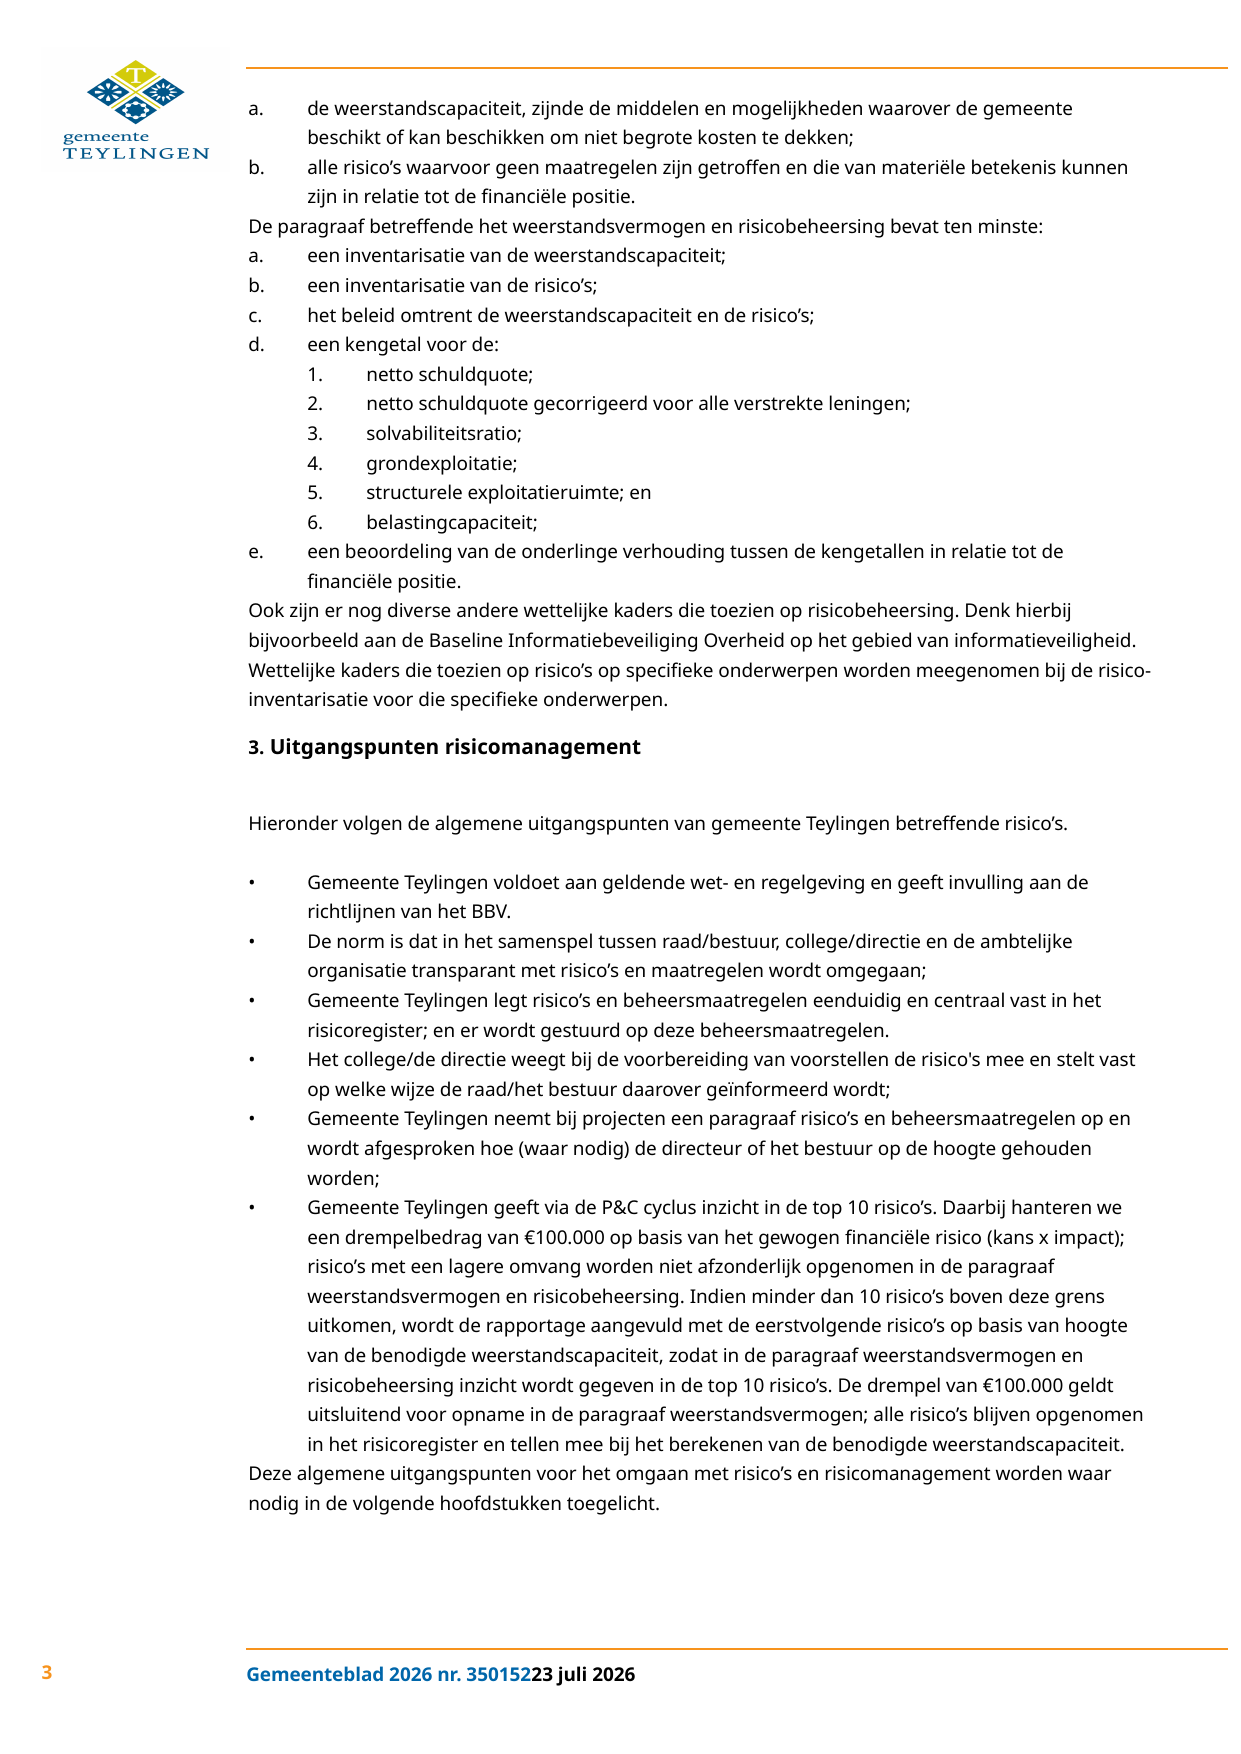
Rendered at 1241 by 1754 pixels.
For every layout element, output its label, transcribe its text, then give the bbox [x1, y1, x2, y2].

list solvabiliteitsratio; [307, 420, 1152, 446]
picture [41, 47, 231, 172]
list netto schuldquote gecorrigeerd voor alle verstrekte leningen; [307, 391, 1152, 416]
list grondexploitatie; [307, 450, 1152, 476]
text Ook zijn er nog diverse andere wettelijke kaders die toezien op risicobeheersing. Denk hierbij bijvoorbeeld aan de Baseline Informatiebeveiliging Overheid op het gebied van informatieveiligheid. Wettelijke kaders die toezien op risico’s op specifieke onderwerpen worden meegenomen bij de risico-inventarisatie voor die specifieke onderwerpen. [248, 598, 1152, 712]
list de weerstandscapaciteit, zijnde de middelen en mogelijkheden waarover de gemeente beschikt of kan beschikken om niet begrote kosten te dekken; [248, 95, 1152, 150]
list structurele exploitatieruimte; en [307, 479, 1152, 505]
list Gemeente Teylingen geeft via de P&C cyclus inzicht in de top 10 risico’s. Daarbij hanteren we een drempelbedrag van €100.000 op basis van het gewogen financiële risico (kans x impact); risico’s met een lagere omvang worden niet afzonderlijk opgenomen in de paragraaf weerstandsvermogen en risicobeheersing. Indien minder dan 10 risico’s boven deze grens uitkomen, wordt de rapportage aangevuld met de eerstvolgende risico’s op basis van hoogte van de benodigde weerstandscapaciteit, zodat in de paragraaf weerstandsvermogen en risicobeheersing inzicht wordt gegeven in de top 10 risico’s. De drempel van €100.000 geldt uitsluitend voor opname in de paragraaf weerstandsvermogen; alle risico’s blijven opgenomen in het risicoregister en tellen mee bij het berekenen van de benodigde weerstandscapaciteit. [248, 1194, 1152, 1457]
list netto schuldquote; [307, 361, 1152, 387]
list belastingcapaciteit; [307, 509, 1152, 535]
list Het college/de directie weegt bij de voorbereiding van voorstellen de risico's mee en stelt vast op welke wijze de raad/het bestuur daarover geïnformeerd wordt; [248, 1046, 1152, 1102]
list het beleid omtrent de weerstandscapaciteit en de risico’s; [248, 302, 1152, 328]
text De paragraaf betreffende het weerstandsvermogen en risicobeheersing bevat ten minste: [248, 213, 1152, 239]
list een inventarisatie van de risico’s; [248, 272, 1152, 298]
list De norm is dat in het samenspel tussen raad/bestuur, college/directie en de ambtelijke organisatie transparant met risico’s en maatregelen wordt omgegaan; [248, 928, 1152, 983]
list een kengetal voor de: [248, 331, 1152, 357]
text Deze algemene uitgangspunten voor het omgaan met risico’s en risicomanagement worden waar nodig in de volgende hoofdstukken toegelicht. [248, 1461, 1152, 1516]
list alle risico’s waarvoor geen maatregelen zijn getroffen en die van materiële betekenis kunnen zijn in relatie tot de financiële positie. [248, 154, 1152, 209]
list een beoordeling van de onderlinge verhouding tussen de kengetallen in relatie tot de financiële positie. [248, 538, 1152, 594]
list Gemeente Teylingen neemt bij projecten een paragraaf risico’s en beheersmaatregelen op en wordt afgesproken hoe (waar nodig) de directeur of het bestuur op de hoogte gehouden worden; [248, 1106, 1152, 1191]
text 3. Uitgangspunten risicomanagement [248, 732, 1152, 761]
list Gemeente Teylingen legt risico’s en beheersmaatregelen eenduidig en centraal vast in het risicoregister; en er wordt gestuurd op deze beheersmaatregelen. [248, 987, 1152, 1043]
text Hieronder volgen de algemene uitgangspunten van gemeente Teylingen betreffende risico’s. [248, 810, 1152, 836]
list een inventarisatie van de weerstandscapaciteit; [248, 243, 1152, 268]
list Gemeente Teylingen voldoet aan geldende wet- en regelgeving en geeft invulling aan de richtlijnen van het BBV. [248, 869, 1152, 924]
